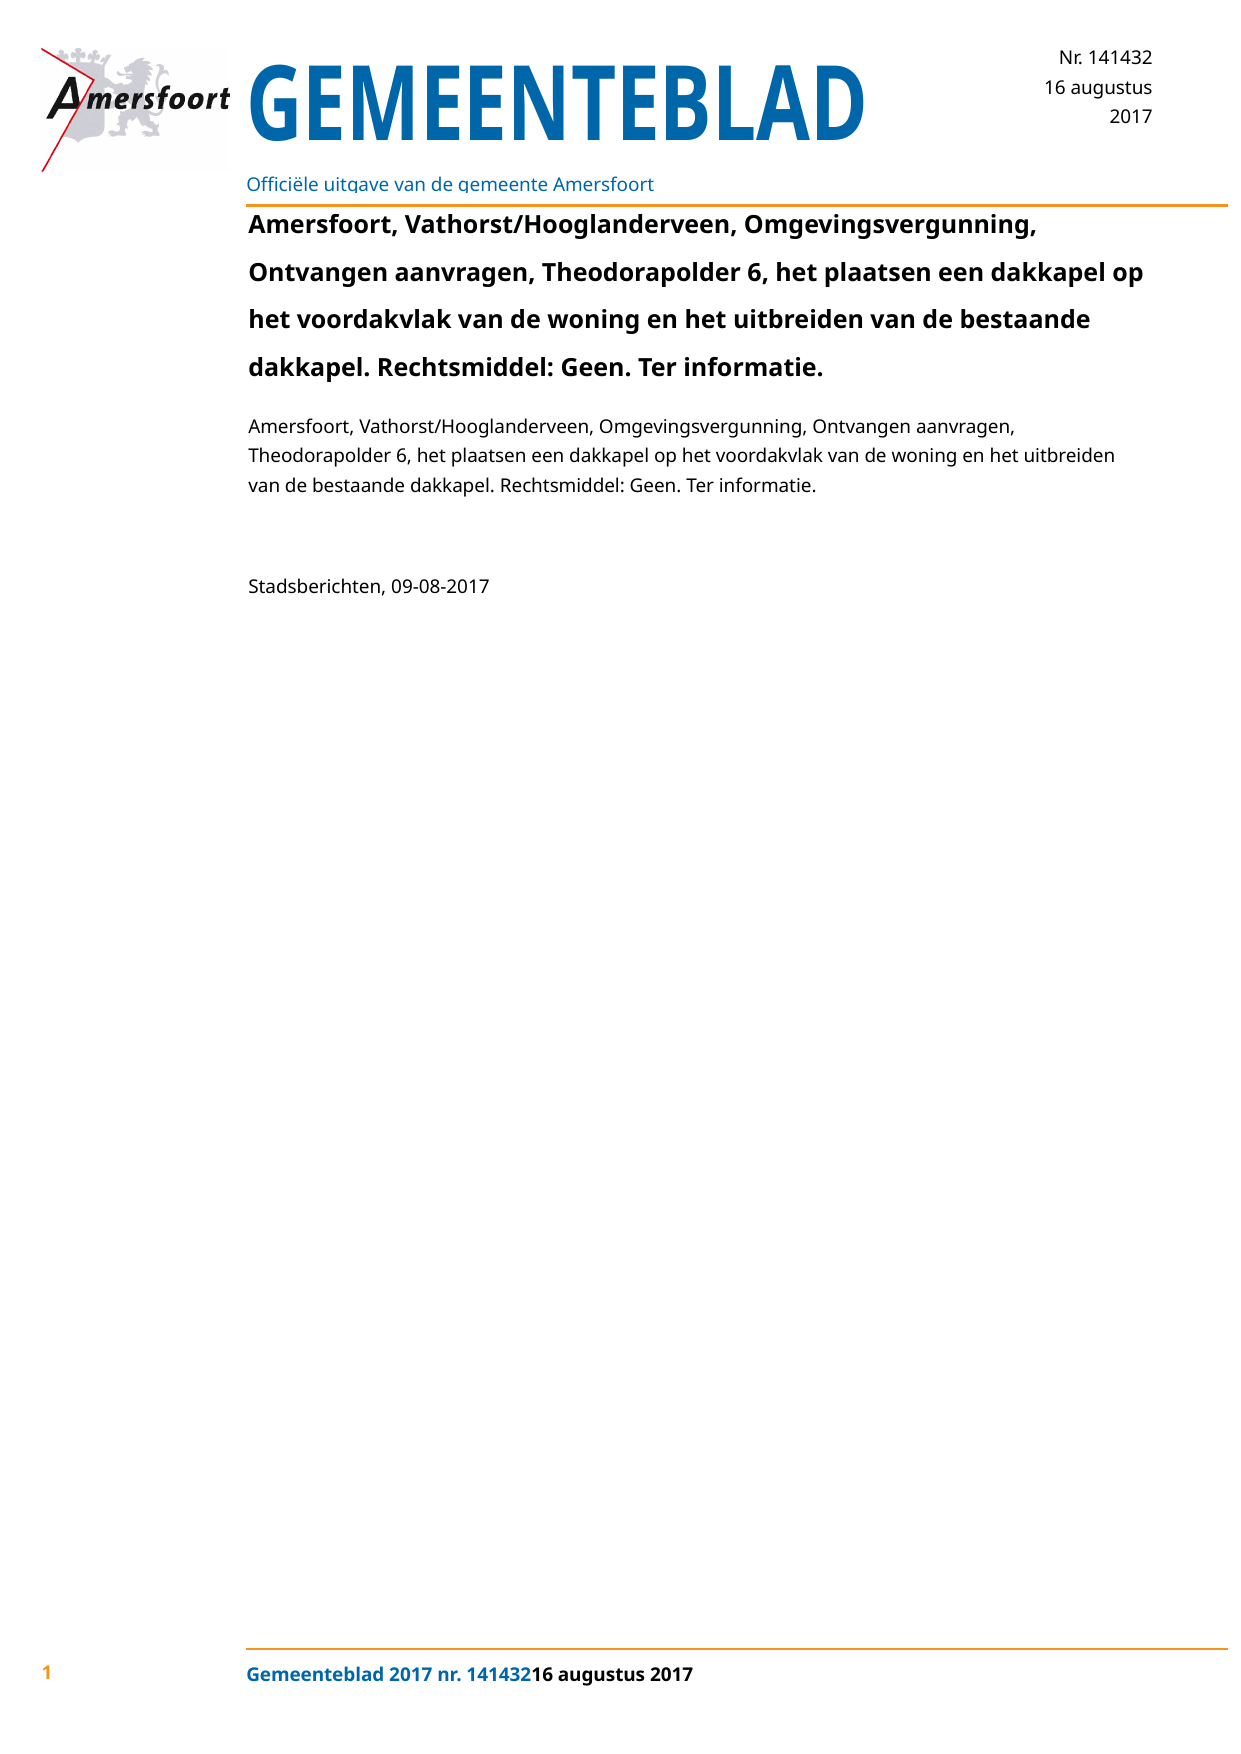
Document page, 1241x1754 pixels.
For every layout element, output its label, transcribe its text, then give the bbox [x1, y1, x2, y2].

text Stadsberichten, 09-08-2017 [248, 573, 1152, 599]
picture [41, 47, 231, 172]
text Amersfoort, Vathorst/Hooglanderveen, Omgevingsvergunning, Ontvangen aanvragen, Theodorapolder 6, het plaatsen een dakkapel op het voordakvlak van de woning en het uitbreiden van de bestaande dakkapel. Rechtsmiddel: Geen. Ter informatie. [248, 207, 1152, 384]
text Amersfoort, Vathorst/Hooglanderveen, Omgevingsvergunning, Ontvangen aanvragen, Theodorapolder 6, het plaatsen een dakkapel op het voordakvlak van de woning en het uitbreiden van de bestaande dakkapel. Rechtsmiddel: Geen. Ter informatie. [248, 413, 1152, 498]
